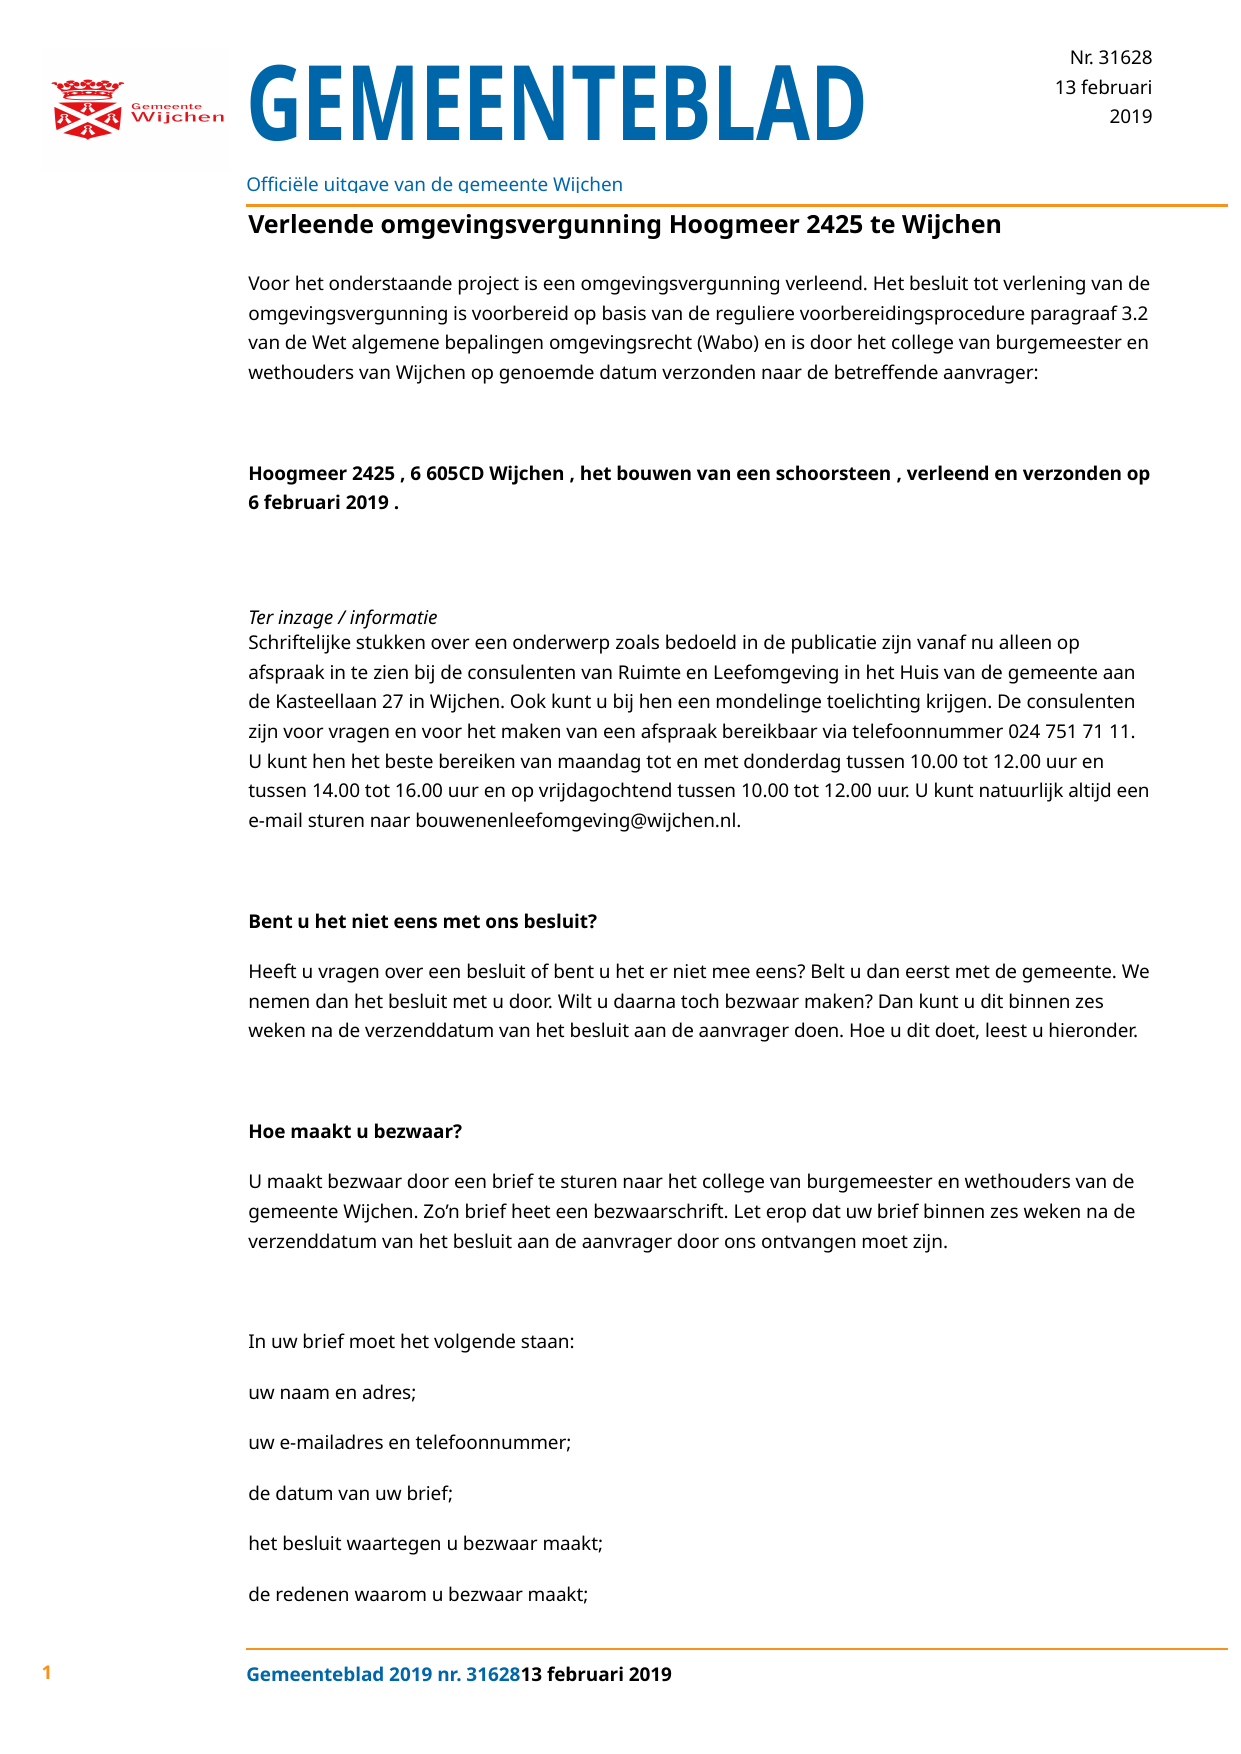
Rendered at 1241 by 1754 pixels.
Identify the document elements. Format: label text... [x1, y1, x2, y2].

text Hoe maakt u bezwaar? [248, 1118, 1152, 1144]
picture [41, 47, 231, 172]
text Voor het onderstaande project is een omgevingsvergunning verleend. Het besluit tot verlening van de omgevingsvergunning is voorbereid op basis van de reguliere voorbereidingsprocedure paragraaf 3.2 van de Wet algemene bepalingen omgevingsrecht (Wabo) en is door het college van burgemeester en wethouders van Wijchen op genoemde datum verzonden naar de betreffende aanvrager: [248, 270, 1152, 385]
text de redenen waarom u bezwaar maakt; [248, 1581, 1152, 1607]
text Verleende omgevingsvergunning Hoogmeer 2425 te Wijchen [248, 207, 1152, 241]
text In uw brief moet het volgende staan: [248, 1329, 1152, 1354]
text het besluit waartegen u bezwaar maakt; [248, 1530, 1152, 1556]
text Hoogmeer 2425 , 6 605CD Wijchen , het bouwen van een schoorsteen , verleend en verzonden op 6 februari 2019 . [248, 460, 1152, 515]
text de datum van uw brief; [248, 1480, 1152, 1506]
text uw naam en adres; [248, 1379, 1152, 1405]
text Heeft u vragen over een besluit of bent u het er niet mee eens? Belt u dan eerst met de gemeente. We nemen dan het besluit met u door. Wilt u daarna toch bezwaar maken? Dan kunt u dit binnen zes weken na de verzenddatum van het besluit aan de aanvrager doen. Hoe u dit doet, leest u hieronder. [248, 958, 1152, 1043]
text uw e-mailadres en telefoonnummer; [248, 1429, 1152, 1455]
text Ter inzage / informatie [248, 604, 1152, 629]
text Bent u het niet eens met ons besluit? [248, 908, 1152, 934]
text Schriftelijke stukken over een onderwerp zoals bedoeld in de publicatie zijn vanaf nu alleen op afspraak in te zien bij de consulenten van Ruimte en Leefomgeving in het Huis van de gemeente aan de Kasteellaan 27 in Wijchen. Ook kunt u bij hen een mondelinge toelichting krijgen. De consulenten zijn voor vragen en voor het maken van een afspraak bereikbaar via telefoonnummer 024 751 71 11. U kunt hen het beste bereiken van maandag tot en met donderdag tussen 10.00 tot 12.00 uur en tussen 14.00 tot 16.00 uur en op vrijdagochtend tussen 10.00 tot 12.00 uur. U kunt natuurlijk altijd een e-mail sturen naar bouwenenleefomgeving@wijchen.nl. [248, 629, 1152, 833]
text U maakt bezwaar door een brief te sturen naar het college van burgemeester en wethouders van de gemeente Wijchen. Zo’n brief heet een bezwaarschrift. Let erop dat uw brief binnen zes weken na de verzenddatum van het besluit aan de aanvrager door ons ontvangen moet zijn. [248, 1169, 1152, 1254]
